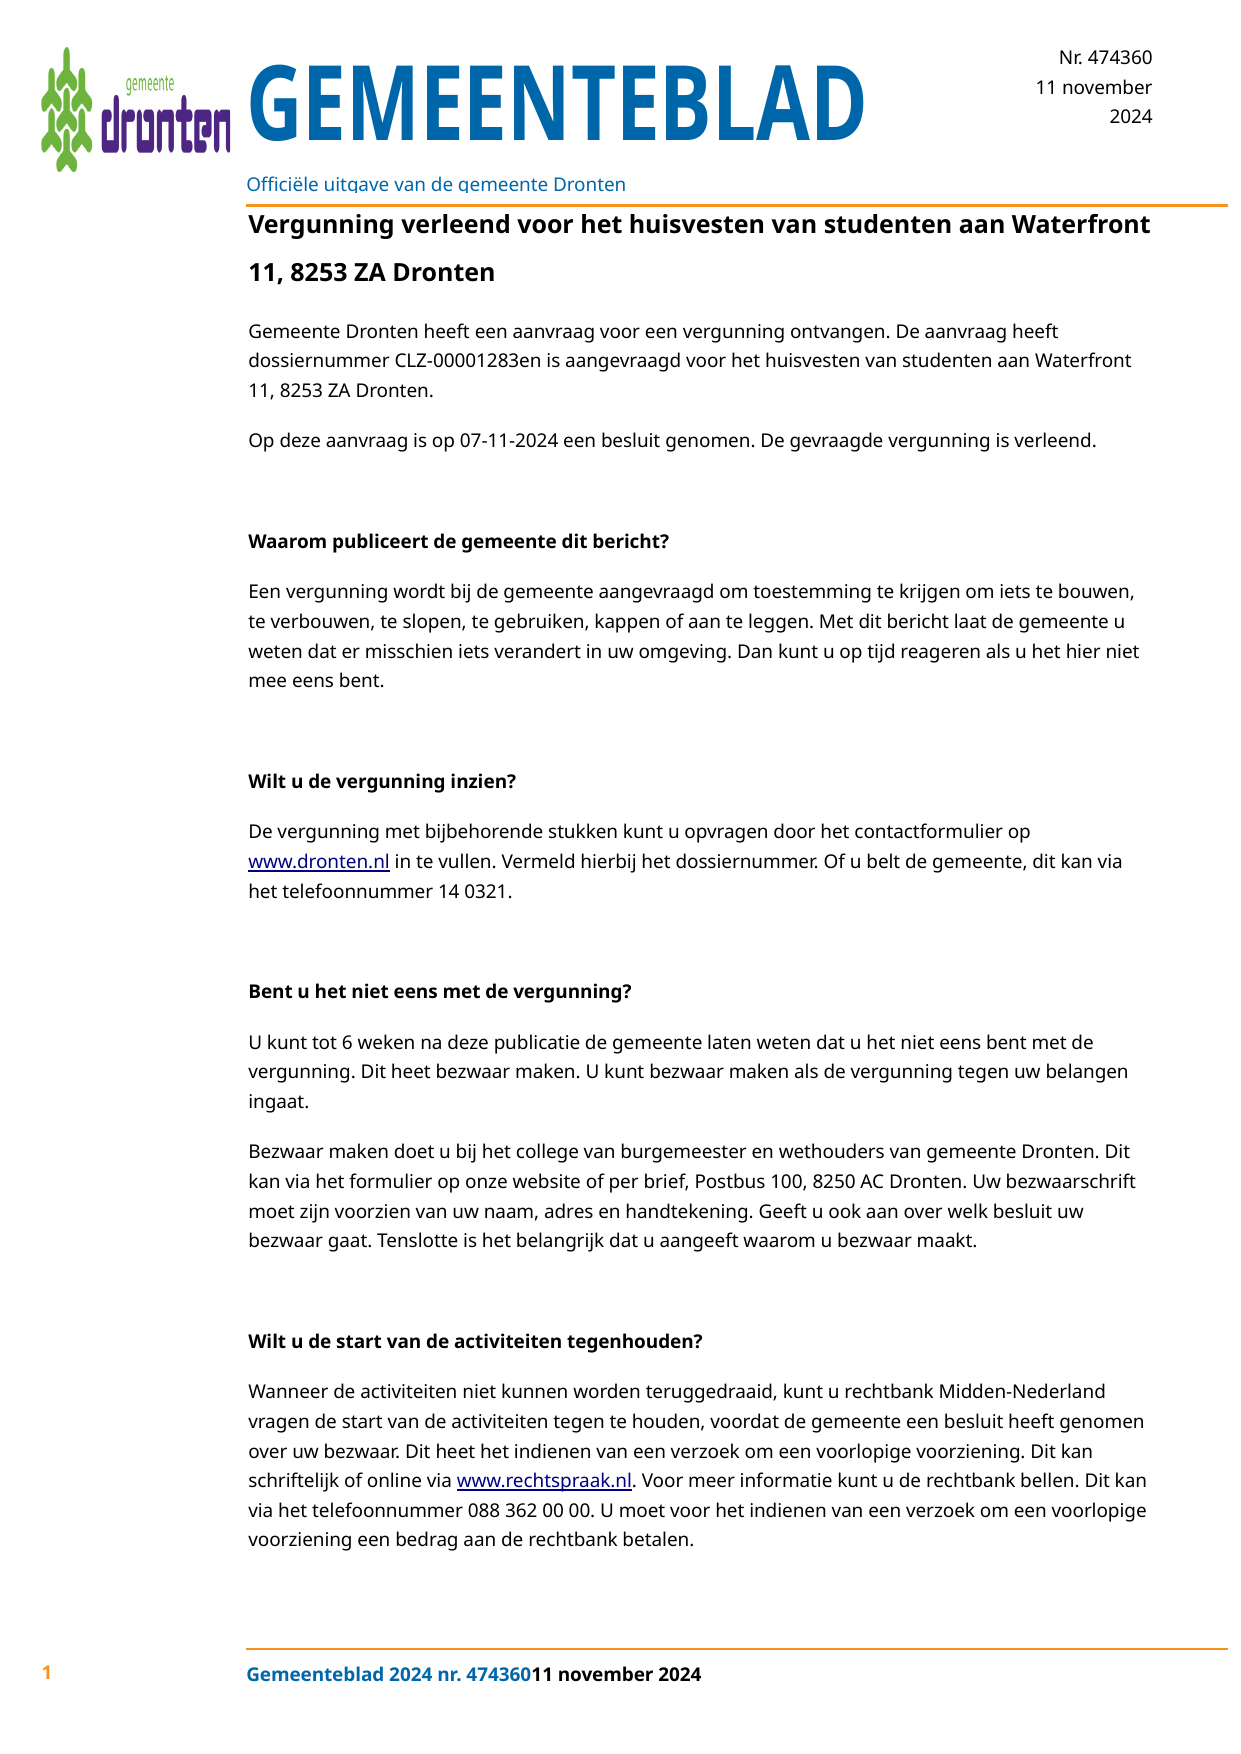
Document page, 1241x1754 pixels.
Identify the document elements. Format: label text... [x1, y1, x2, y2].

text Bent u het niet eens met de vergunning? [248, 979, 1152, 1004]
text U kunt tot 6 weken na deze publicatie de gemeente laten weten dat u het niet eens bent met de vergunning. Dit heet bezwaar maken. U kunt bezwaar maken als de vergunning tegen uw belangen ingaat. [248, 1029, 1152, 1114]
text Vergunning verleend voor het huisvesten van studenten aan Waterfront 11, 8253 ZA Dronten [248, 207, 1152, 288]
text Wilt u de vergunning inzien? [248, 768, 1152, 794]
text Een vergunning wordt bij de gemeente aangevraagd om toestemming te krijgen om iets te bouwen, te verbouwen, te slopen, te gebruiken, kappen of aan te leggen. Met dit bericht laat de gemeente u weten dat er misschien iets verandert in uw omgeving. Dan kunt u op tijd reageren als u het hier niet mee eens bent. [248, 579, 1152, 693]
text Bezwaar maken doet u bij het college van burgemeester en wethouders van gemeente Dronten. Dit kan via het formulier op onze website of per brief, Postbus 100, 8250 AC Dronten. Uw bezwaarschrift moet zijn voorzien van uw naam, adres en handtekening. Geeft u ook aan over welk besluit uw bezwaar gaat. Tenslotte is het belangrijk dat u aangeeft waarom u bezwaar maakt. [248, 1139, 1152, 1253]
text Wanneer de activiteiten niet kunnen worden teruggedraaid, kunt u rechtbank Midden-Nederland vragen de start van de activiteiten tegen te houden, voordat de gemeente een besluit heeft genomen over uw bezwaar. Dit heet het indienen van een verzoek om een voorlopige voorziening. Dit kan schriftelijk of online via www.rechtspraak.nl. Voor meer informatie kunt u de rechtbank bellen. Dit kan via het telefoonnummer 088 362 00 00. U moet voor het indienen van een verzoek om een voorlopige voorziening een bedrag aan de rechtbank betalen. [248, 1379, 1152, 1552]
text Op deze aanvraag is op 07-11-2024 een besluit genomen. De gevraagde vergunning is verleend. [248, 427, 1152, 453]
picture [41, 47, 231, 172]
text Waarom publiceert de gemeente dit bericht? [248, 528, 1152, 554]
text De vergunning met bijbehorende stukken kunt u opvragen door het contactformulier op www.dronten.nl in te vullen. Vermeld hierbij het dossiernummer. Of u belt de gemeente, dit kan via het telefoonnummer 14 0321. [248, 819, 1152, 904]
text Gemeente Dronten heeft een aanvraag voor een vergunning ontvangen. De aanvraag heeft dossiernummer CLZ-00001283en is aangevraagd voor het huisvesten van studenten aan Waterfront 11, 8253 ZA Dronten. [248, 318, 1152, 403]
text Wilt u de start van de activiteiten tegenhouden? [248, 1328, 1152, 1354]
